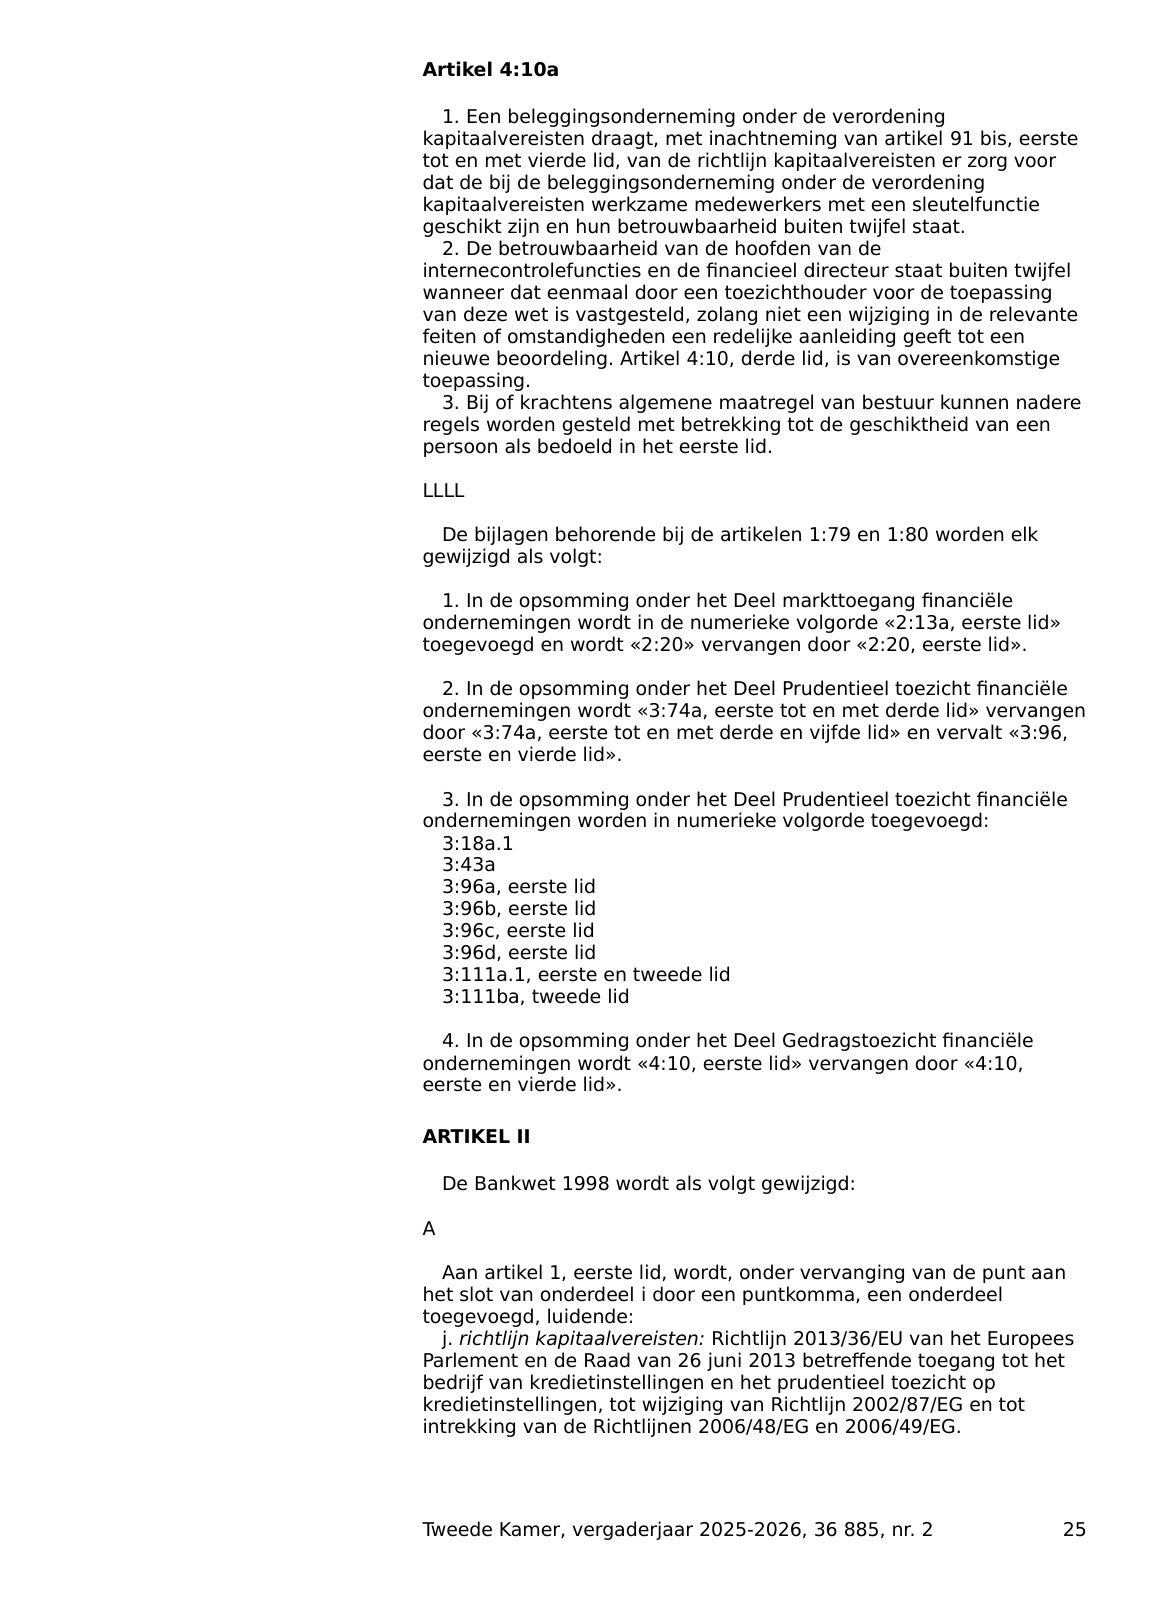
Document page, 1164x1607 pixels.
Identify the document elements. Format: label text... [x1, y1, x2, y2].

text De bijlagen behorende bij de artikelen 1:79 en 1:80 worden elk gewijzigd als volgt: [422, 524, 1087, 568]
text 3:96c, eerste lid [422, 920, 1087, 942]
text 3:18a.1 [422, 832, 1087, 854]
subtitle ARTIKEL II [422, 1126, 1087, 1148]
text LLLL [422, 480, 1087, 502]
text 3. Bij of krachtens algemene maatregel van bestuur kunnen nadere regels worden gesteld met betrekking tot de geschiktheid van een persoon als bedoeld in het eerste lid. [422, 392, 1087, 458]
text 3:96a, eerste lid [422, 876, 1087, 898]
text A [422, 1217, 1087, 1239]
text 3:111a.1, eerste en tweede lid [422, 964, 1087, 986]
subtitle Artikel 4:10a [422, 59, 1087, 81]
text 3:43a [422, 854, 1087, 876]
text 1. Een beleggingsonderneming onder de verordening kapitaalvereisten draagt, met inachtneming van artikel 91 bis, eerste tot en met vierde lid, van de richtlijn kapitaalvereisten er zorg voor dat de bij de beleggingsonderneming onder de verordening kapitaalvereisten werkzame medewerkers met een sleutelfunctie geschikt zijn en hun betrouwbaarheid buiten twijfel staat. [422, 106, 1087, 238]
text Aan artikel 1, eerste lid, wordt, onder vervanging van de punt aan het slot van onderdeel i door een puntkomma, een onderdeel toegevoegd, luidende: [422, 1262, 1087, 1328]
text j. richtlijn kapitaalvereisten: Richtlijn 2013/36/EU van het Europees Parlement en de Raad van 26 juni 2013 betreffende toegang tot het bedrijf van kredietinstellingen en het prudentieel toezicht op kredietinstellingen, tot wijziging van Richtlijn 2002/87/EG en tot intrekking van de Richtlijnen 2006/48/EG en 2006/49/EG. [422, 1328, 1087, 1437]
text 2. De betrouwbaarheid van de hoofden van de internecontrolefuncties en de financieel directeur staat buiten twijfel wanneer dat eenmaal door een toezichthouder voor de toepassing van deze wet is vastgesteld, zolang niet een wijziging in de relevante feiten of omstandigheden een redelijke aanleiding geeft tot een nieuwe beoordeling. Artikel 4:10, derde lid, is van overeenkomstige toepassing. [422, 238, 1087, 392]
text 1. In de opsomming onder het Deel markttoegang financiële ondernemingen wordt in de numerieke volgorde «2:13a, eerste lid» toegevoegd en wordt «2:20» vervangen door «2:20, eerste lid». [422, 590, 1087, 656]
text 3:111ba, tweede lid [422, 986, 1087, 1008]
text 4. In de opsomming onder het Deel Gedragstoezicht financiële ondernemingen wordt «4:10, eerste lid» vervangen door «4:10, eerste en vierde lid». [422, 1030, 1087, 1096]
text 3. In de opsomming onder het Deel Prudentieel toezicht financiële ondernemingen worden in numerieke volgorde toegevoegd: [422, 788, 1087, 832]
text 3:96d, eerste lid [422, 942, 1087, 964]
text De Bankwet 1998 wordt als volgt gewijzigd: [422, 1173, 1087, 1195]
text 2. In de opsomming onder het Deel Prudentieel toezicht financiële ondernemingen wordt «3:74a, eerste tot en met derde lid» vervangen door «3:74a, eerste tot en met derde en vijfde lid» en vervalt «3:96, eerste en vierde lid». [422, 678, 1087, 766]
text 3:96b, eerste lid [422, 898, 1087, 920]
